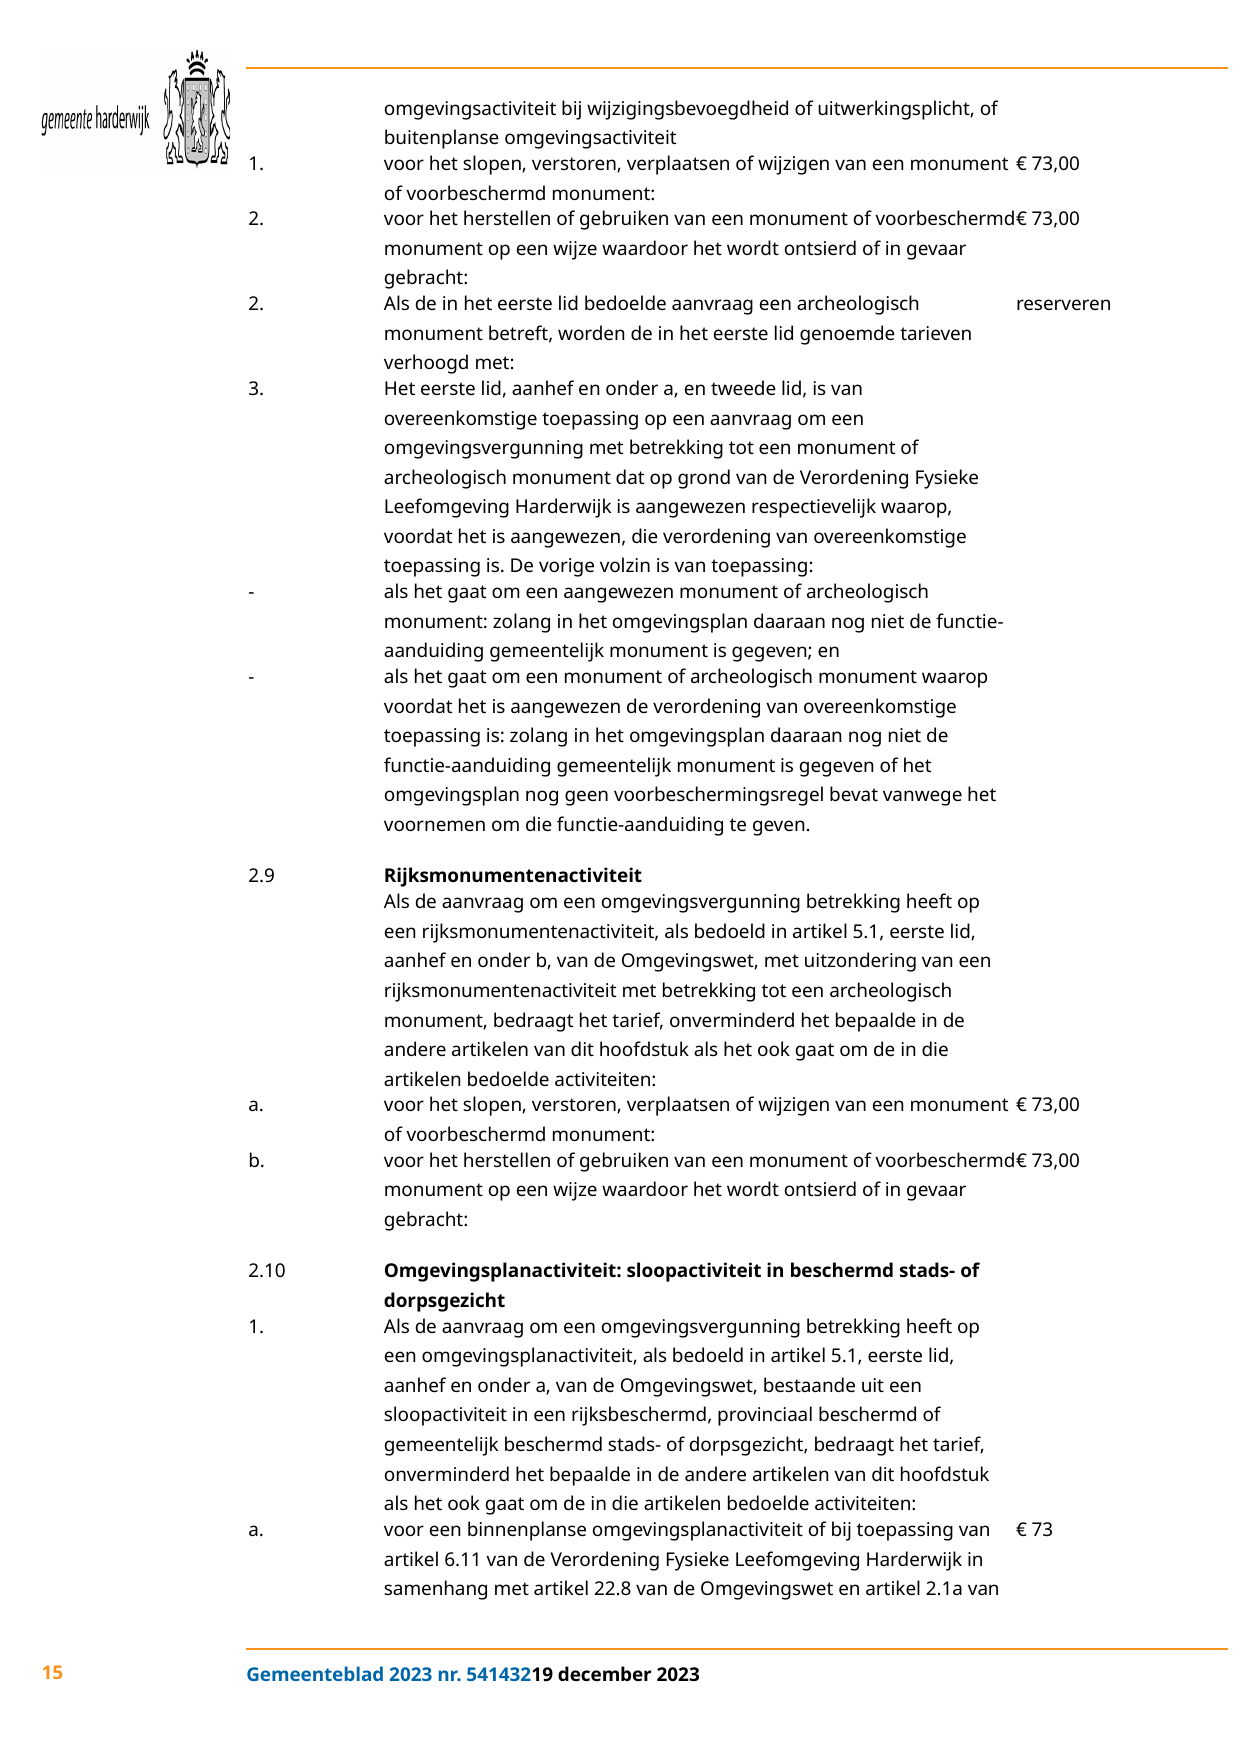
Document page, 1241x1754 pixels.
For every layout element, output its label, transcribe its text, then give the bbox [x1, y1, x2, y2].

table_cell 1. [248, 150, 384, 205]
table_cell [1016, 863, 1152, 888]
table_cell Als de aanvraag om een omgevingsvergunning betrekking heeft op een rijksmonumentenactiviteit, als bedoeld in artikel 5.1, eerste lid, aanhef en onder b, van de Omgevingswet, met uitzondering van een rijksmonumentenactiviteit met betrekking tot een archeologisch monument, bedraagt het tarief, onverminderd het bepaalde in de andere artikelen van dit hoofdstuk als het ook gaat om de in die artikelen bedoelde activiteiten: [384, 889, 1016, 1092]
table_cell voor het herstellen of gebruiken van een monument of voorbeschermd monument op een wijze waardoor het wordt ontsierd of in gevaar gebracht: [384, 1147, 1016, 1232]
table_cell voor het herstellen of gebruiken van een monument of voorbeschermd monument op een wijze waardoor het wordt ontsierd of in gevaar gebracht: [384, 205, 1016, 290]
table_cell [1016, 837, 1152, 863]
table_cell a. [248, 1516, 384, 1601]
table_cell 2.9 [248, 863, 384, 888]
table_cell 3. [248, 375, 384, 578]
table_cell [248, 889, 384, 1092]
picture [41, 47, 231, 172]
table_cell [384, 1232, 1016, 1258]
table_cell € 73,00 [1016, 205, 1152, 290]
table_cell Als de aanvraag om een omgevingsvergunning betrekking heeft op een omgevingsplanactiviteit, als bedoeld in artikel 5.1, eerste lid, aanhef en onder a, van de Omgevingswet, bestaande uit een sloopactiviteit in een rijksbeschermd, provinciaal beschermd of gemeentelijk beschermd stads- of dorpsgezicht, bedraagt het tarief, onverminderd het bepaalde in de andere artikelen van dit hoofdstuk als het ook gaat om de in die artikelen bedoelde activiteiten: [384, 1313, 1016, 1516]
table_cell [384, 837, 1016, 863]
table_cell Het eerste lid, aanhef en onder a, en tweede lid, is van overeenkomstige toepassing op een aanvraag om een omgevingsvergunning met betrekking tot een monument of archeologisch monument dat op grond van de Verordening Fysieke Leefomgeving Harderwijk is aangewezen respectievelijk waarop, voordat het is aangewezen, die verordening van overeenkomstige toepassing is. De vorige volzin is van toepassing: [384, 375, 1016, 578]
table_cell [248, 95, 384, 150]
table_cell [248, 1232, 384, 1258]
table_cell voor het slopen, verstoren, verplaatsen of wijzigen van een monument of voorbeschermd monument: [384, 1092, 1016, 1147]
table_cell als het gaat om een monument of archeologisch monument waarop voordat het is aangewezen de verordening van overeenkomstige toepassing is: zolang in het omgevingsplan daaraan nog niet de functie-aanduiding gemeentelijk monument is gegeven of het omgevingsplan nog geen voorbeschermingsregel bevat vanwege het voornemen om die functie-aanduiding te geven. [384, 663, 1016, 837]
table_cell - [248, 579, 384, 663]
table_cell als het gaat om een aangewezen monument of archeologisch monument: zolang in het omgevingsplan daaraan nog niet de functie-aanduiding gemeentelijk monument is gegeven; en [384, 579, 1016, 663]
table_cell € 73,00 [1016, 1147, 1152, 1232]
table_cell € 73,00 [1016, 150, 1152, 205]
table_cell Als de in het eerste lid bedoelde aanvraag een archeologisch monument betreft, worden de in het eerste lid genoemde tarieven verhoogd met: [384, 290, 1016, 375]
table_cell voor het slopen, verstoren, verplaatsen of wijzigen van een monument of voorbeschermd monument: [384, 150, 1016, 205]
table_cell [1016, 1258, 1152, 1313]
table_cell 2. [248, 290, 384, 375]
table_cell 1. [248, 1313, 384, 1516]
table_cell Rijksmonumentenactiviteit [384, 863, 1016, 888]
table_cell [1016, 579, 1152, 663]
table_cell [1016, 375, 1152, 578]
table_cell 2.10 [248, 1258, 384, 1313]
table_cell [1016, 95, 1152, 150]
table_cell reserveren [1016, 290, 1152, 375]
table_cell omgevingsactiviteit bij wijzigingsbevoegdheid of uitwerkingsplicht, of buitenplanse omgevingsactiviteit [384, 95, 1016, 150]
table_cell - [248, 663, 384, 837]
table_cell [1016, 1232, 1152, 1258]
table_cell € 73 [1016, 1516, 1152, 1601]
table_cell [1016, 1313, 1152, 1516]
table_cell 2. [248, 205, 384, 290]
table_cell € 73,00 [1016, 1092, 1152, 1147]
table_cell [1016, 889, 1152, 1092]
table_cell a. [248, 1092, 384, 1147]
table_cell [1016, 663, 1152, 837]
table_cell voor een binnenplanse omgevingsplanactiviteit of bij toepassing van artikel 6.11 van de Verordening Fysieke Leefomgeving Harderwijk in samenhang met artikel 22.8 van de Omgevingswet en artikel 2.1a van [384, 1516, 1016, 1601]
table_cell [248, 837, 384, 863]
table_cell b. [248, 1147, 384, 1232]
table_cell Omgevingsplanactiviteit: sloopactiviteit in beschermd stads- of dorpsgezicht [384, 1258, 1016, 1313]
